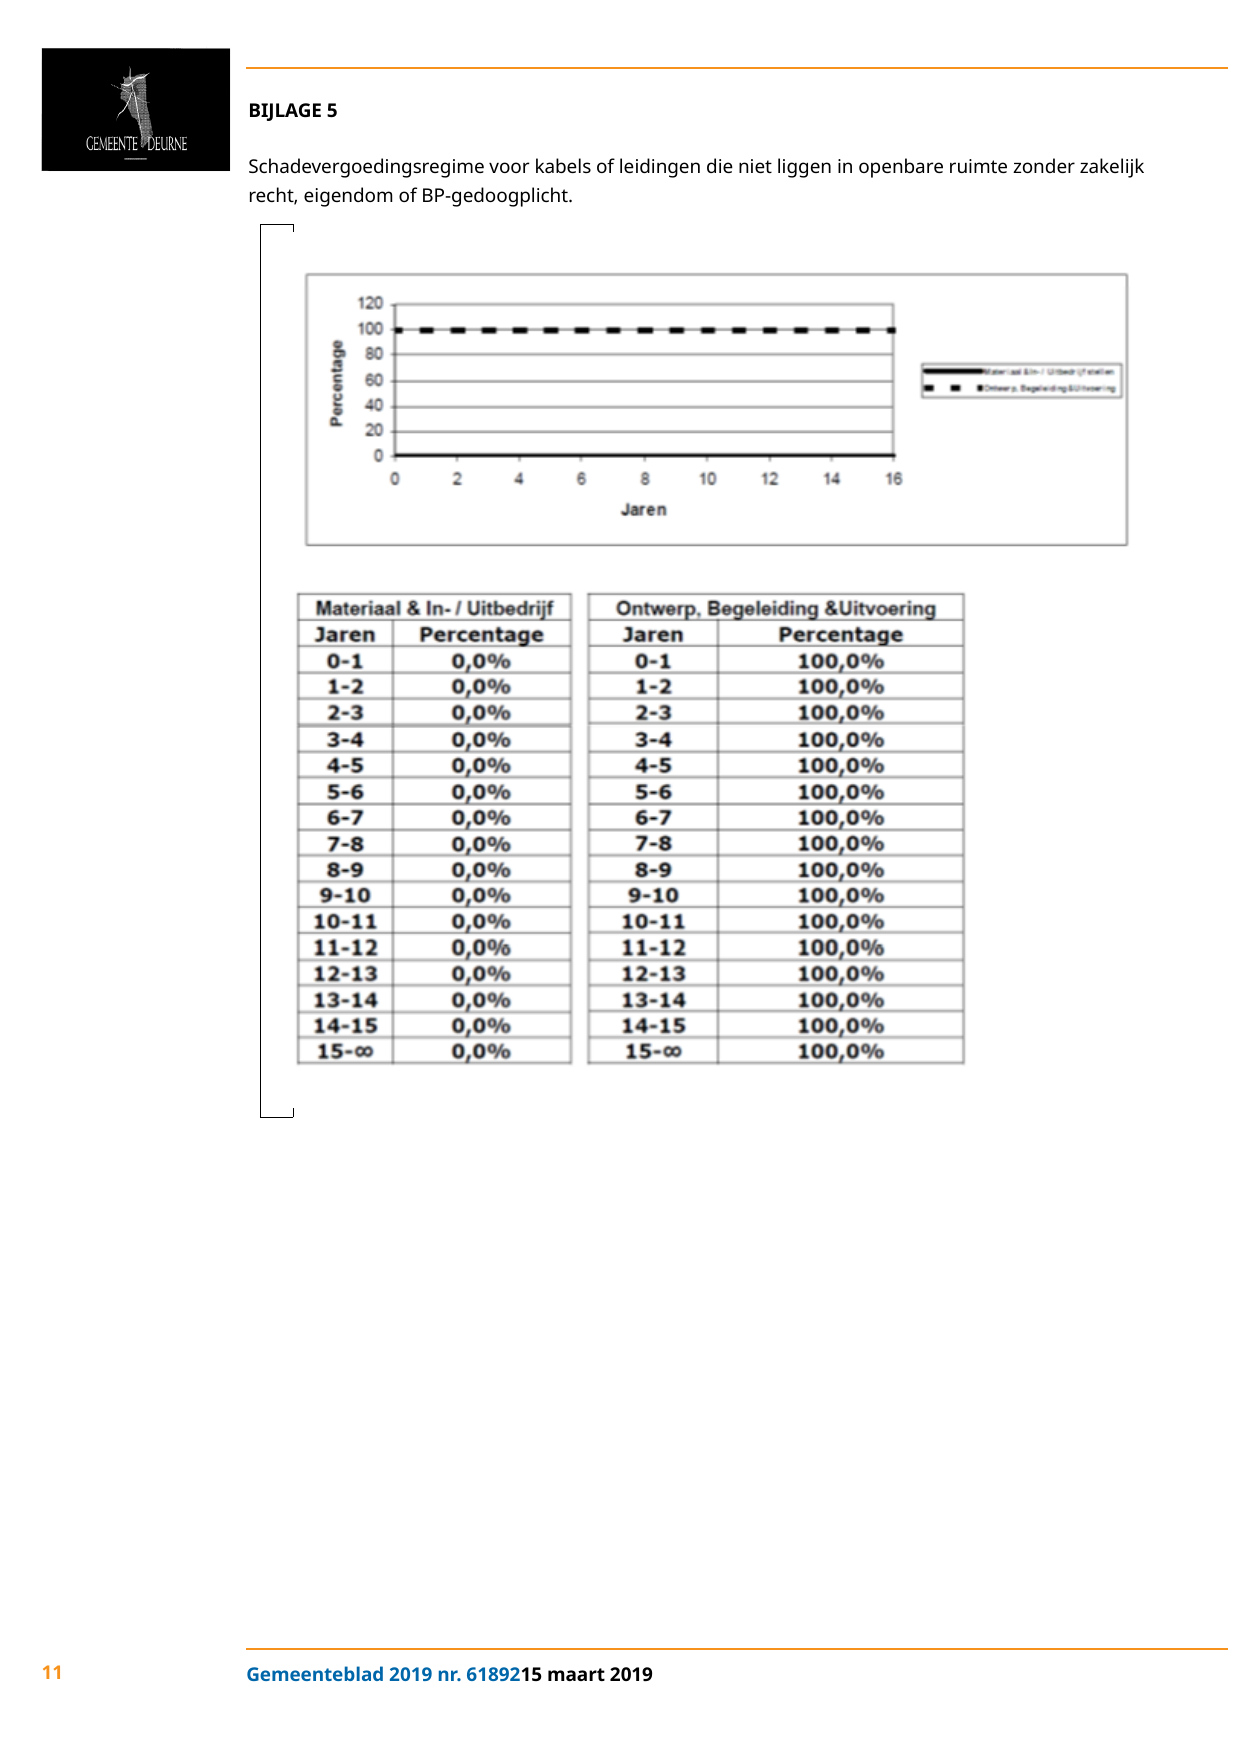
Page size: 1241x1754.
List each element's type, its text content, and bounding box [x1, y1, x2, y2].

text BIJLAGE 5 [248, 95, 1152, 123]
text Schadevergoedingsregime voor kabels of leidingen die niet liggen in openbare ruimte zonder zakelijk recht, eigendom of BP-gedoogplicht. [248, 153, 1152, 208]
picture [41, 47, 231, 172]
picture [268, 232, 1173, 1108]
